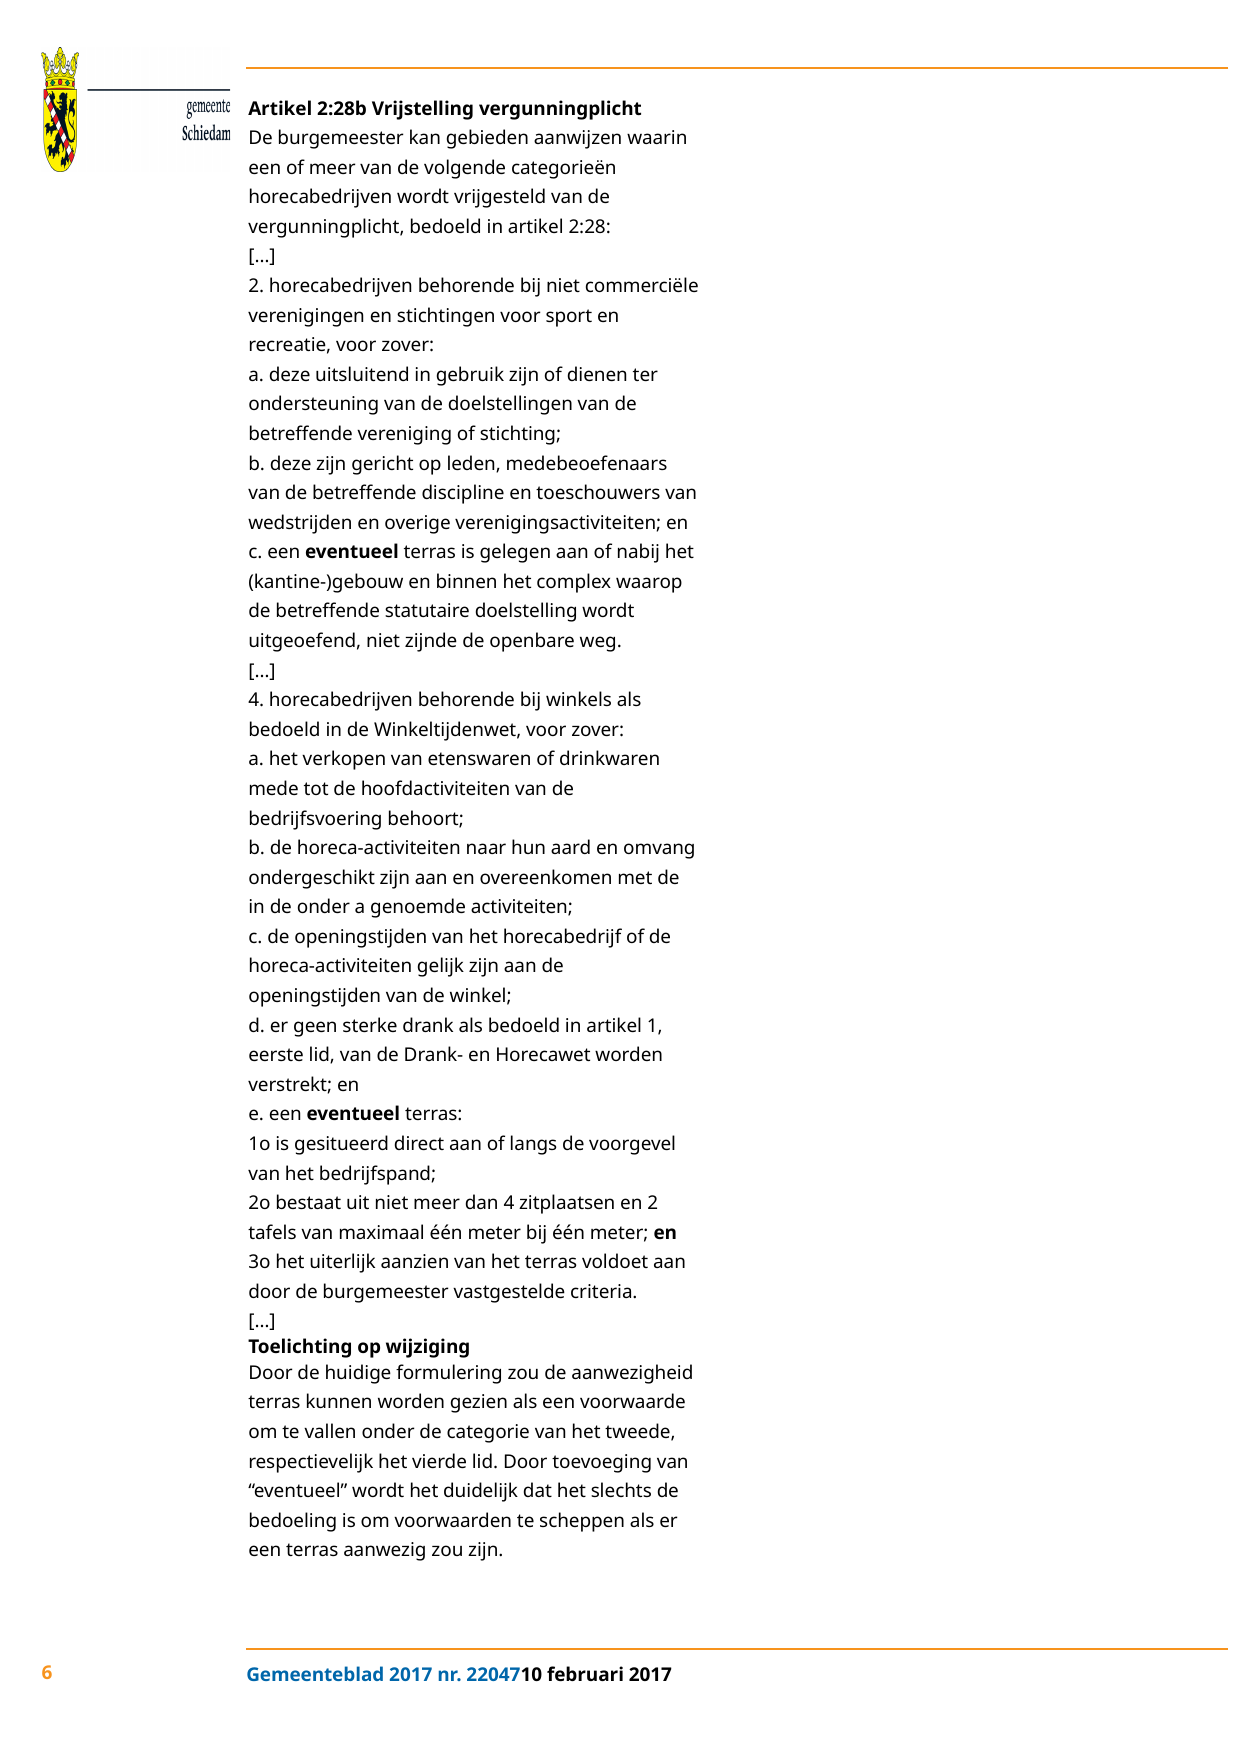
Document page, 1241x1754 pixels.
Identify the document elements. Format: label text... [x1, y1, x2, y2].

picture [41, 47, 231, 172]
table_cell Toelichting op wijziging [248, 1334, 700, 1359]
table_cell Artikel 2:28b Vrijstelling vergunningplicht De burgemeester kan gebieden aanwijzen waarin een of meer van de volgende categorieën horecabedrijven wordt vrijgesteld van de vergunningplicht, bedoeld in artikel 2:28: […] 2. horecabedrijven behorende bij niet commerciële verenigingen en stichtingen voor sport en recreatie, voor zover: a. deze uitsluitend in gebruik zijn of dienen ter ondersteuning van de doelstellingen van de betreffende vereniging of stichting; b. deze zijn gericht op leden, medebeoefenaars van de betreffende discipline en toeschouwers van wedstrijden en overige verenigingsactiviteiten; en c. een eventueel terras is gelegen aan of nabij het (kantine-)gebouw en binnen het complex waarop de betreffende statutaire doelstelling wordt uitgeoefend, niet zijnde de openbare weg. […] 4. horecabedrijven behorende bij winkels als bedoeld in de Winkeltijdenwet, voor zover: a. het verkopen van etenswaren of drinkwaren mede tot de hoofdactiviteiten van de bedrijfsvoering behoort; b. de horeca-activiteiten naar hun aard en omvang ondergeschikt zijn aan en overeenkomen met de in de onder a genoemde activiteiten; c. de openingstijden van het horecabedrijf of de horeca-activiteiten gelijk zijn aan de openingstijden van de winkel; d. er geen sterke drank als bedoeld in artikel 1, eerste lid, van de Drank- en Horecawet worden verstrekt; en e. een eventueel terras: 1o is gesitueerd direct aan of langs de voorgevel van het bedrijfspand; 2o bestaat uit niet meer dan 4 zitplaatsen en 2 tafels van maximaal één meter bij één meter; en 3o het uiterlijk aanzien van het terras voldoet aan door de burgemeester vastgestelde criteria. […] [248, 95, 700, 1333]
table_cell Door de huidige formulering zou de aanwezigheid terras kunnen worden gezien als een voorwaarde om te vallen onder de categorie van het tweede, respectievelijk het vierde lid. Door toevoeging van “eventueel” wordt het duidelijk dat het slechts de bedoeling is om voorwaarden te scheppen als er een terras aanwezig zou zijn. [248, 1359, 700, 1592]
